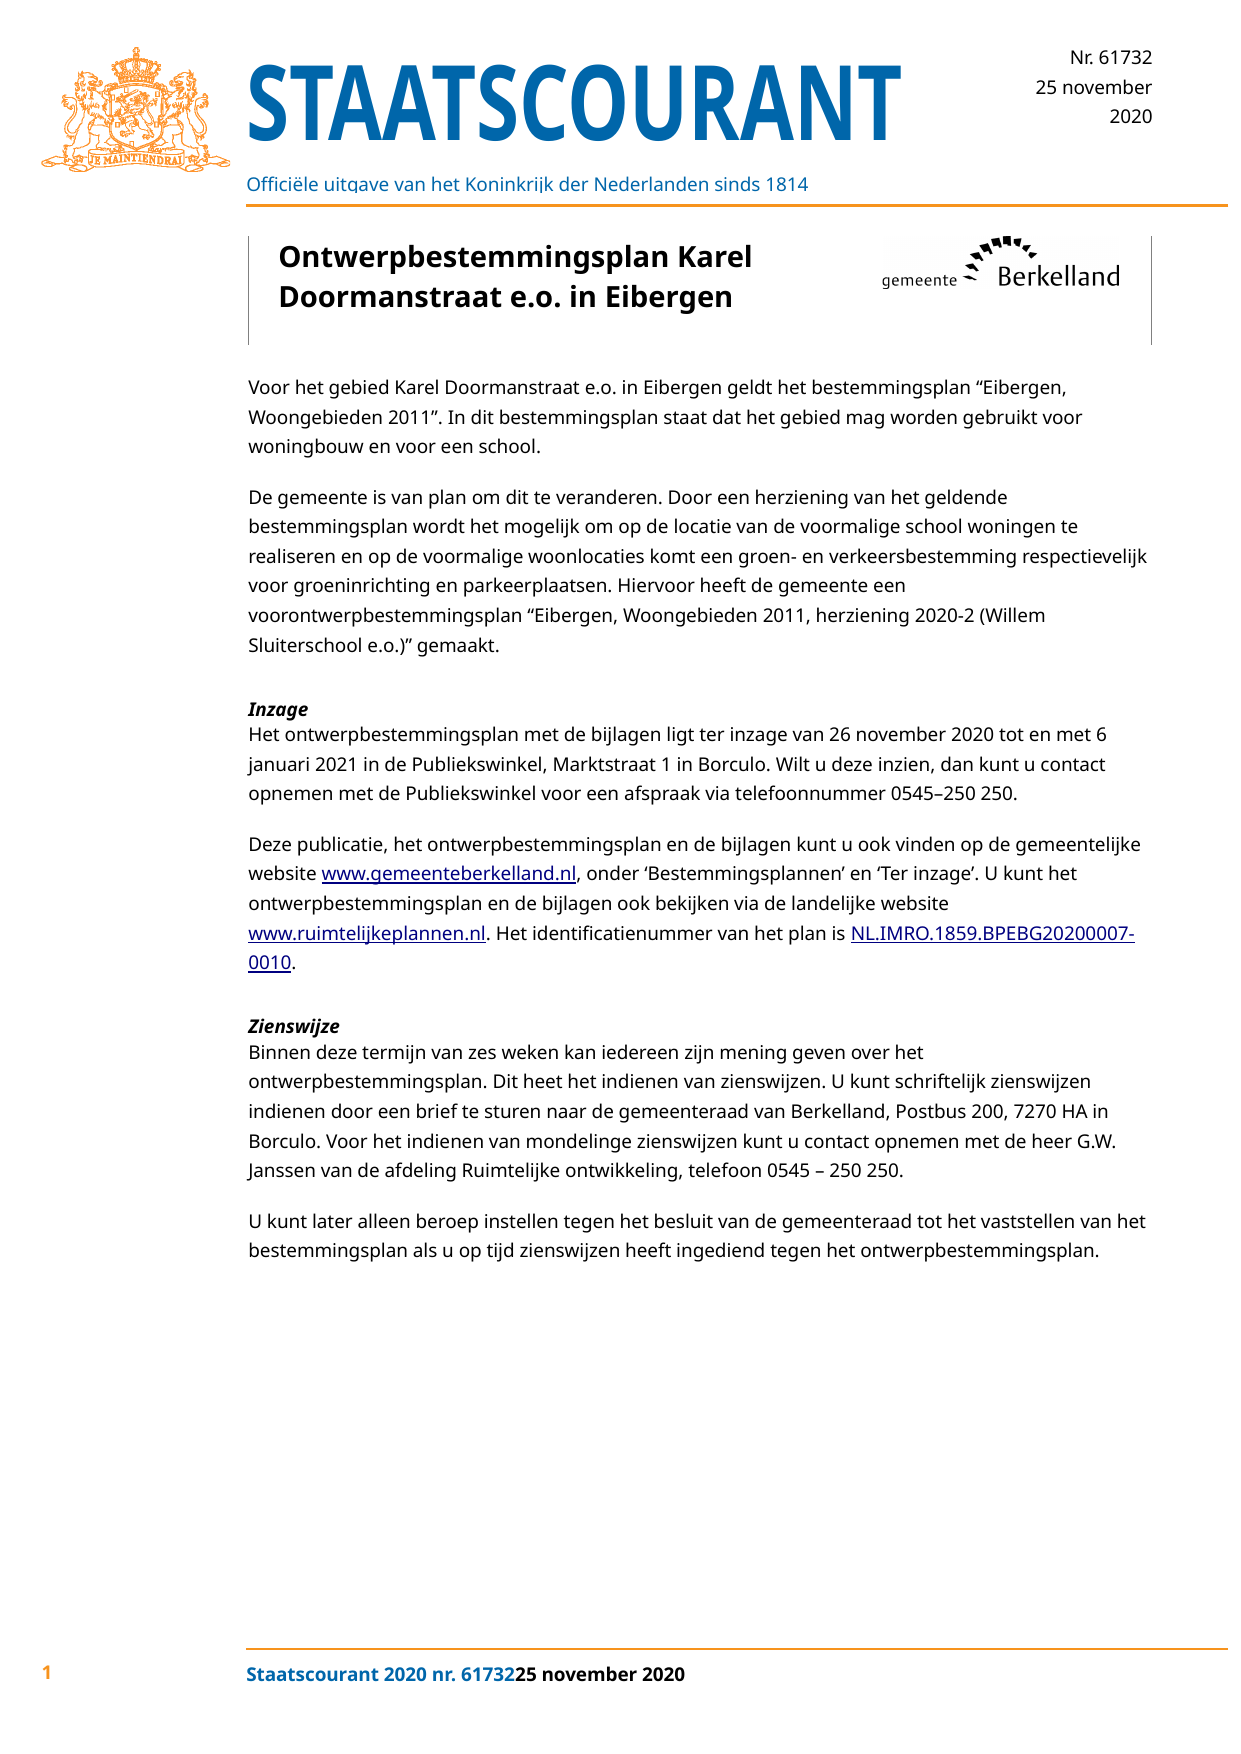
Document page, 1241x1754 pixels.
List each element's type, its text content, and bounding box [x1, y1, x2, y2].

text Het ontwerpbestemmingsplan met de bijlagen ligt ter inzage van 26 november 2020 tot en met 6 januari 2021 in de Publiekswinkel, Marktstraat 1 in Borculo. Wilt u deze inzien, dan kunt u contact opnemen met de Publiekswinkel voor een afspraak via telefoonnummer 0545–250 250. [248, 721, 1152, 806]
table_header Ontwerpbestemmingsplan Karel Doormanstraat e.o. in Eibergen [249, 236, 850, 345]
text Binnen deze termijn van zes weken kan iedereen zijn mening geven over het ontwerpbestemmingsplan. Dit heet het indienen van zienswijzen. U kunt schriftelijk zienswijzen indienen door een brief te sturen naar de gemeenteraad van Berkelland, Postbus 200, 7270 HA in Borculo. Voor het indienen van mondelinge zienswijzen kunt u contact opnemen met de heer G.W. Janssen van de afdeling Ruimtelijke ontwikkeling, telefoon 0545 – 250 250. [248, 1039, 1152, 1183]
text De gemeente is van plan om dit te veranderen. Door een herziening van het geldende bestemmingsplan wordt het mogelijk om op de locatie van de voormalige school woningen te realiseren en op de voormalige woonlocaties komt een groen- en verkeersbestemming respectievelijk voor groeninrichting en parkeerplaatsen. Hiervoor heeft de gemeente een voorontwerpbestemmingsplan “Eibergen, Woongebieden 2011, herziening 2020-2 (Willem Sluiterschool e.o.)” gemaakt. [248, 484, 1152, 657]
text Inzage [248, 696, 1152, 721]
picture [41, 47, 231, 172]
text Deze publicatie, het ontwerpbestemmingsplan en de bijlagen kunt u ook vinden op de gemeentelijke website www.gemeenteberkelland.nl, onder ‘Bestemmingsplannen’ en ‘Ter inzage’. U kunt het ontwerpbestemmingsplan en de bijlagen ook bekijken via de landelijke website www.ruimtelijkeplannen.nl. Het identificatienummer van het plan is NL.IMRO.1859.BPEBG20200007-0010. [248, 831, 1152, 975]
text U kunt later alleen beroep instellen tegen het besluit van de gemeenteraad tot het vaststellen van het bestemmingsplan als u op tijd zienswijzen heeft ingediend tegen het ontwerpbestemmingsplan. [248, 1208, 1152, 1263]
text Voor het gebied Karel Doormanstraat e.o. in Eibergen geldt het bestemmingsplan “Eibergen, Woongebieden 2011”. In dit bestemmingsplan staat dat het gebied mag worden gebruikt voor woningbouw en voor een school. [248, 374, 1152, 459]
picture [882, 236, 1119, 289]
text Zienswijze [248, 1013, 1152, 1039]
table_header [850, 236, 1151, 345]
